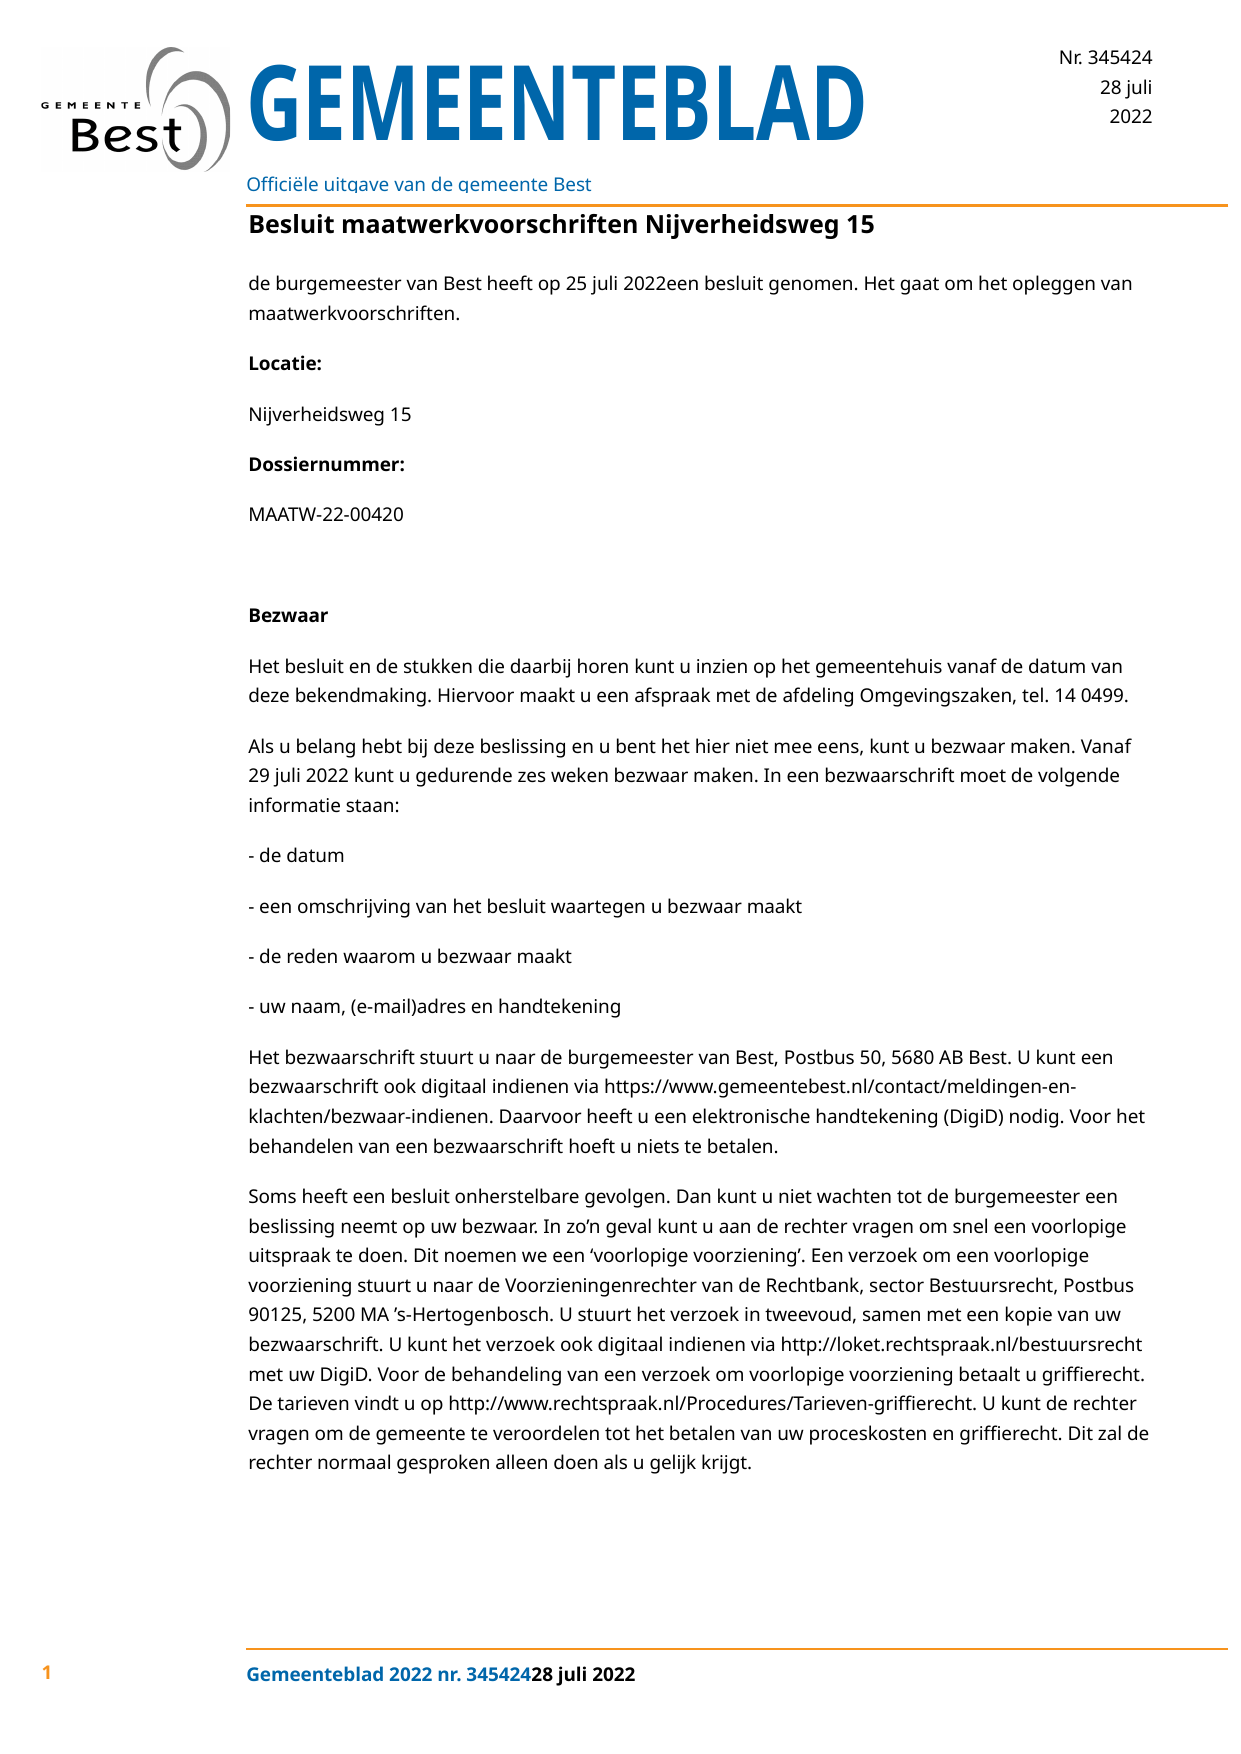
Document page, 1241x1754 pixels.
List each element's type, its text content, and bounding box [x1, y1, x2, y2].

text Nijverheidsweg 15 [248, 401, 1152, 426]
text Als u belang hebt bij deze beslissing en u bent het hier niet mee eens, kunt u bezwaar maken. Vanaf 29 juli 2022 kunt u gedurende zes weken bezwaar maken. In een bezwaarschrift moet de volgende informatie staan: [248, 733, 1152, 818]
text Soms heeft een besluit onherstelbare gevolgen. Dan kunt u niet wachten tot de burgemeester een beslissing neemt op uw bezwaar. In zo’n geval kunt u aan de rechter vragen om snel een voorlopige uitspraak te doen. Dit noemen we een ‘voorlopige voorziening’. Een verzoek om een voorlopige voorziening stuurt u naar de Voorzieningenrechter van de Rechtbank, sector Bestuursrecht, Postbus 90125, 5200 MA ’s-Hertogenbosch. U stuurt het verzoek in tweevoud, samen met een kopie van uw bezwaarschrift. U kunt het verzoek ook digitaal indienen via http://loket.rechtspraak.nl/bestuursrecht met uw DigiD. Voor de behandeling van een verzoek om voorlopige voorziening betaalt u griffierecht. De tarieven vindt u op http://www.rechtspraak.nl/Procedures/Tarieven-griffierecht. U kunt de rechter vragen om de gemeente te veroordelen tot het betalen van uw proceskosten en griffierecht. Dit zal de rechter normaal gesproken alleen doen als u gelijk krijgt. [248, 1183, 1152, 1475]
text - de reden waarom u bezwaar maakt [248, 943, 1152, 969]
text Locatie: [248, 350, 1152, 376]
text Het bezwaarschrift stuurt u naar de burgemeester van Best, Postbus 50, 5680 AB Best. U kunt een bezwaarschrift ook digitaal indienen via https://www.gemeentebest.nl/contact/meldingen-en-klachten/bezwaar-indienen. Daarvoor heeft u een elektronische handtekening (DigiD) nodig. Voor het behandelen van een bezwaarschrift hoeft u niets te betalen. [248, 1044, 1152, 1158]
picture [41, 47, 231, 172]
text - uw naam, (e-mail)adres en handtekening [248, 994, 1152, 1019]
text - een omschrijving van het besluit waartegen u bezwaar maakt [248, 893, 1152, 918]
text Besluit maatwerkvoorschriften Nijverheidsweg 15 [248, 207, 1152, 241]
text Dossiernummer: [248, 451, 1152, 477]
text MAATW-22-00420 [248, 502, 1152, 527]
text Bezwaar [248, 602, 1152, 628]
text Het besluit en de stukken die daarbij horen kunt u inzien op het gemeentehuis vanaf de datum van deze bekendmaking. Hiervoor maakt u een afspraak met de afdeling Omgevingszaken, tel. 14 0499. [248, 653, 1152, 708]
text de burgemeester van Best heeft op 25 juli 2022een besluit genomen. Het gaat om het opleggen van maatwerkvoorschriften. [248, 270, 1152, 326]
text - de datum [248, 842, 1152, 868]
